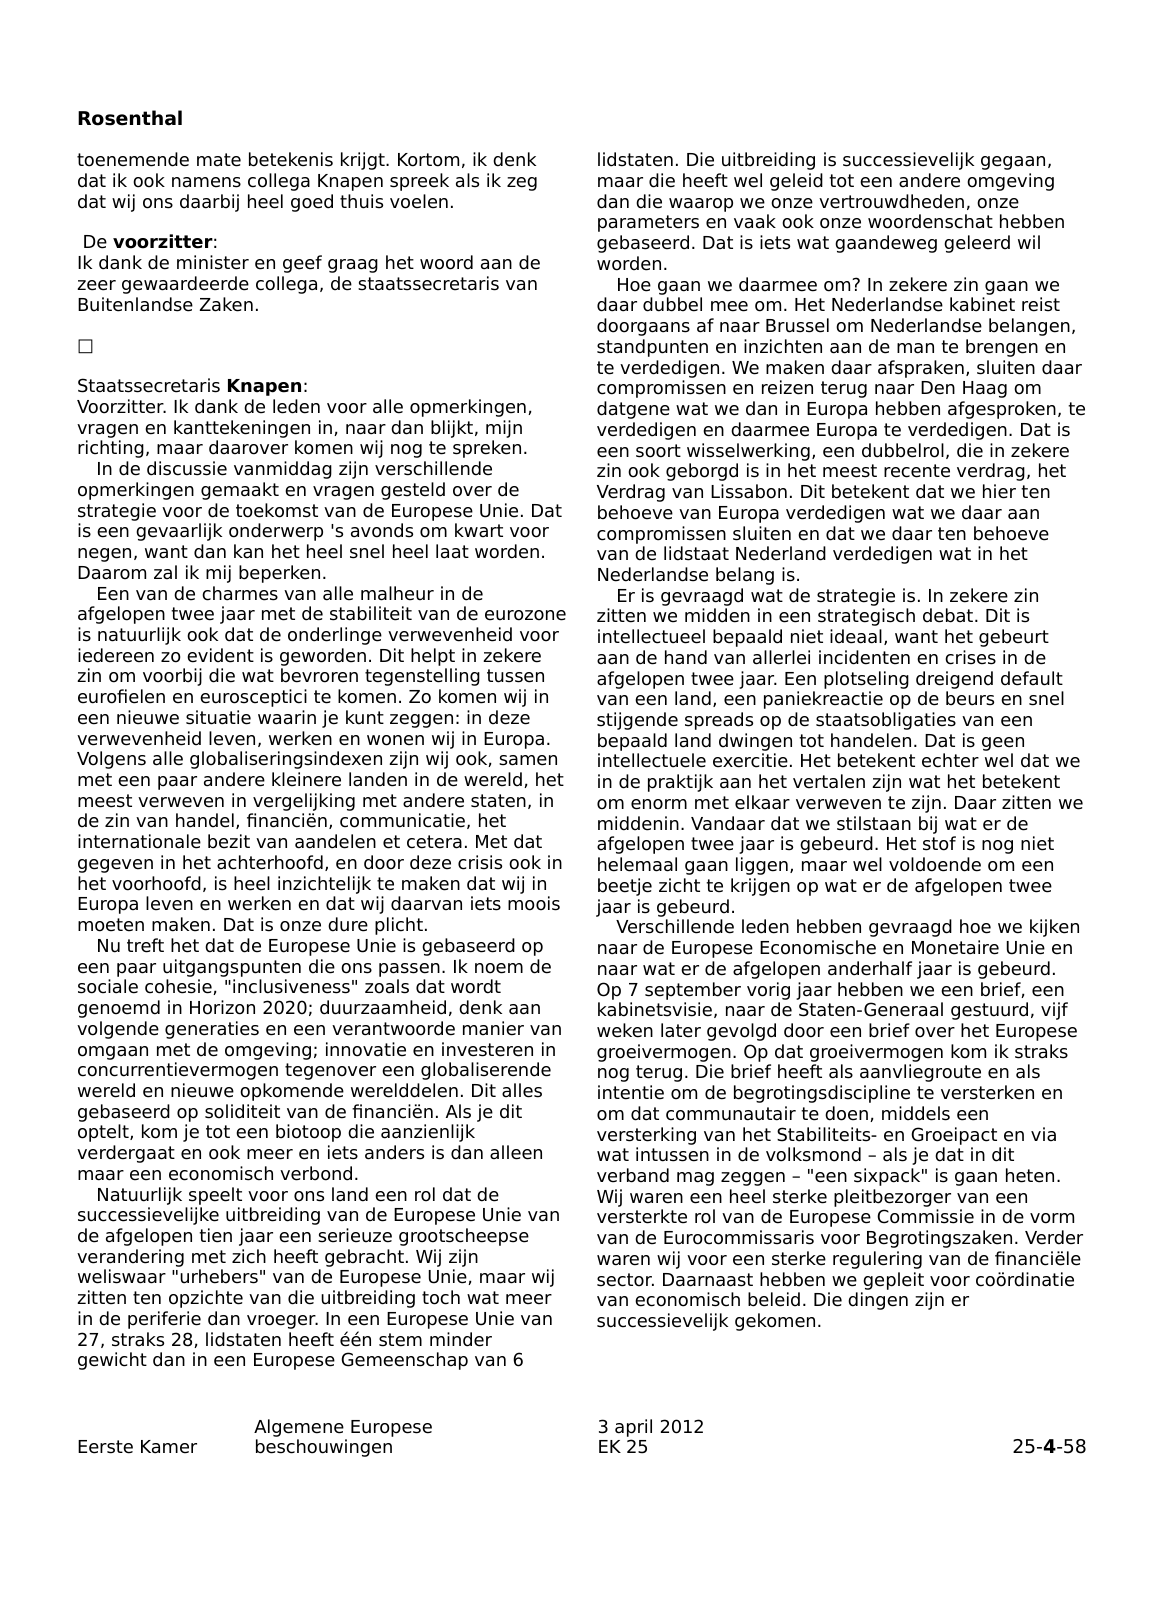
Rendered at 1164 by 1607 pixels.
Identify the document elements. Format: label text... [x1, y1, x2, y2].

text In de discussie vanmiddag zijn verschillende opmerkingen gemaakt en vragen gesteld over de strategie voor de toekomst van de Europese Unie. Dat is een gevaarlijk onderwerp 's avonds om kwart voor negen, want dan kan het heel snel heel laat worden. Daarom zal ik mij beperken. [77, 459, 567, 583]
text Er is gevraagd wat de strategie is. In zekere zin zitten we midden in een strategisch debat. Dit is intellectueel bepaald niet ideaal, want het gebeurt aan de hand van allerlei incidenten en crises in de afgelopen twee jaar. Een plotseling dreigend default van een land, een paniekreactie op de beurs en snel stijgende spreads op de staatsobligaties van een bepaald land dwingen tot handelen. Dat is geen intellectuele exercitie. Het betekent echter wel dat we in de praktijk aan het vertalen zijn wat het betekent om enorm met elkaar verweven te zijn. Daar zitten we middenin. Vandaar dat we stilstaan bij wat er de afgelopen twee jaar is gebeurd. Het stof is nog niet helemaal gaan liggen, maar wel voldoende om een beetje zicht te krijgen op wat er de afgelopen twee jaar is gebeurd. [596, 586, 1087, 917]
text Natuurlijk speelt voor ons land een rol dat de successievelijke uitbreiding van de Europese Unie van de afgelopen tien jaar een serieuze grootscheepse verandering met zich heeft gebracht. Wij zijn weliswaar "urhebers" van de Europese Unie, maar wij zitten ten opzichte van die uitbreiding toch wat meer in de periferie dan vroeger. In een Europese Unie van 27, straks 28, lidstaten heeft één stem minder gewicht dan in een Europese Gemeenschap van 6 [77, 1184, 567, 1371]
text lidstaten. Die uitbreiding is successievelijk gegaan, maar die heeft wel geleid tot een andere omgeving dan die waarop we onze vertrouwdheden, onze parameters en vaak ook onze woordenschat hebben gebaseerd. Dat is iets wat gaandeweg geleerd wil worden. [596, 150, 1087, 274]
text toenemende mate betekenis krijgt. Kortom, ik denk dat ik ook namens collega Knapen spreek als ik zeg dat wij ons daarbij heel goed thuis voelen. [77, 150, 567, 212]
text □ [77, 335, 567, 356]
text Nu treft het dat de Europese Unie is gebaseerd op een paar uitgangspunten die ons passen. Ik noem de sociale cohesie, "inclusiveness" zoals dat wordt genoemd in Horizon 2020; duurzaamheid, denk aan volgende generaties en een verantwoorde manier van omgaan met de omgeving; innovatie en investeren in concurrentievermogen tegenover een globaliserende wereld en nieuwe opkomende werelddelen. Dit alles gebaseerd op soliditeit van de financiën. Als je dit optelt, kom je tot een biotoop die aanzienlijk verdergaat en ook meer en iets anders is dan alleen maar een economisch verbond. [77, 936, 567, 1184]
text Hoe gaan we daarmee om? In zekere zin gaan we daar dubbel mee om. Het Nederlandse kabinet reist doorgaans af naar Brussel om Nederlandse belangen, standpunten en inzichten aan de man te brengen en te verdedigen. We maken daar afspraken, sluiten daar compromissen en reizen terug naar Den Haag om datgene wat we dan in Europa hebben afgesproken, te verdedigen en daarmee Europa te verdedigen. Dat is een soort wisselwerking, een dubbelrol, die in zekere zin ook geborgd is in het meest recente verdrag, het Verdrag van Lissabon. Dit betekent dat we hier ten behoeve van Europa verdedigen wat we daar aan compromissen sluiten en dat we daar ten behoeve van de lidstaat Nederland verdedigen wat in het Nederlandse belang is. [596, 274, 1087, 586]
text Een van de charmes van alle malheur in de afgelopen twee jaar met de stabiliteit van de eurozone is natuurlijk ook dat de onderlinge verwevenheid voor iedereen zo evident is geworden. Dit helpt in zekere zin om voorbij die wat bevroren tegenstelling tussen eurofielen en eurosceptici te komen. Zo komen wij in een nieuwe situatie waarin je kunt zeggen: in deze verwevenheid leven, werken en wonen wij in Europa. Volgens alle globaliseringsindexen zijn wij ook, samen met een paar andere kleinere landen in de wereld, het meest verweven in vergelijking met andere staten, in de zin van handel, financiën, communicatie, het internationale bezit van aandelen et cetera. Met dat gegeven in het achterhoofd, en door deze crisis ook in het voorhoofd, is heel inzichtelijk te maken dat wij in Europa leven en werken en dat wij daarvan iets moois moeten maken. Dat is onze dure plicht. [77, 583, 567, 936]
text Voorzitter. Ik dank de leden voor alle opmerkingen, vragen en kanttekeningen in, naar dan blijkt, mijn richting, maar daarover komen wij nog te spreken. [77, 397, 567, 459]
text Ik dank de minister en geef graag het woord aan de zeer gewaardeerde collega, de staatssecretaris van Buitenlandse Zaken. [77, 253, 567, 315]
text Staatssecretaris Knapen: [77, 376, 567, 397]
text Verschillende leden hebben gevraagd hoe we kijken naar de Europese Economische en Monetaire Unie en naar wat er de afgelopen anderhalf jaar is gebeurd. Op 7 september vorig jaar hebben we een brief, een kabinetsvisie, naar de Staten-Generaal gestuurd, vijf weken later gevolgd door een brief over het Europese groeivermogen. Op dat groeivermogen kom ik straks nog terug. Die brief heeft als aanvliegroute en als intentie om de begrotingsdiscipline te versterken en om dat communautair te doen, middels een versterking van het Stabiliteits- en Groeipact en via wat intussen in de volksmond – als je dat in dit verband mag zeggen – "een sixpack" is gaan heten. Wij waren een heel sterke pleitbezorger van een versterkte rol van de Europese Commissie in de vorm van de Eurocommissaris voor Begrotingszaken. Verder waren wij voor een sterke regulering van de financiële sector. Daarnaast hebben we gepleit voor coördinatie van economisch beleid. Die dingen zijn er successievelijk gekomen. [596, 917, 1087, 1332]
text De voorzitter: [77, 232, 567, 253]
